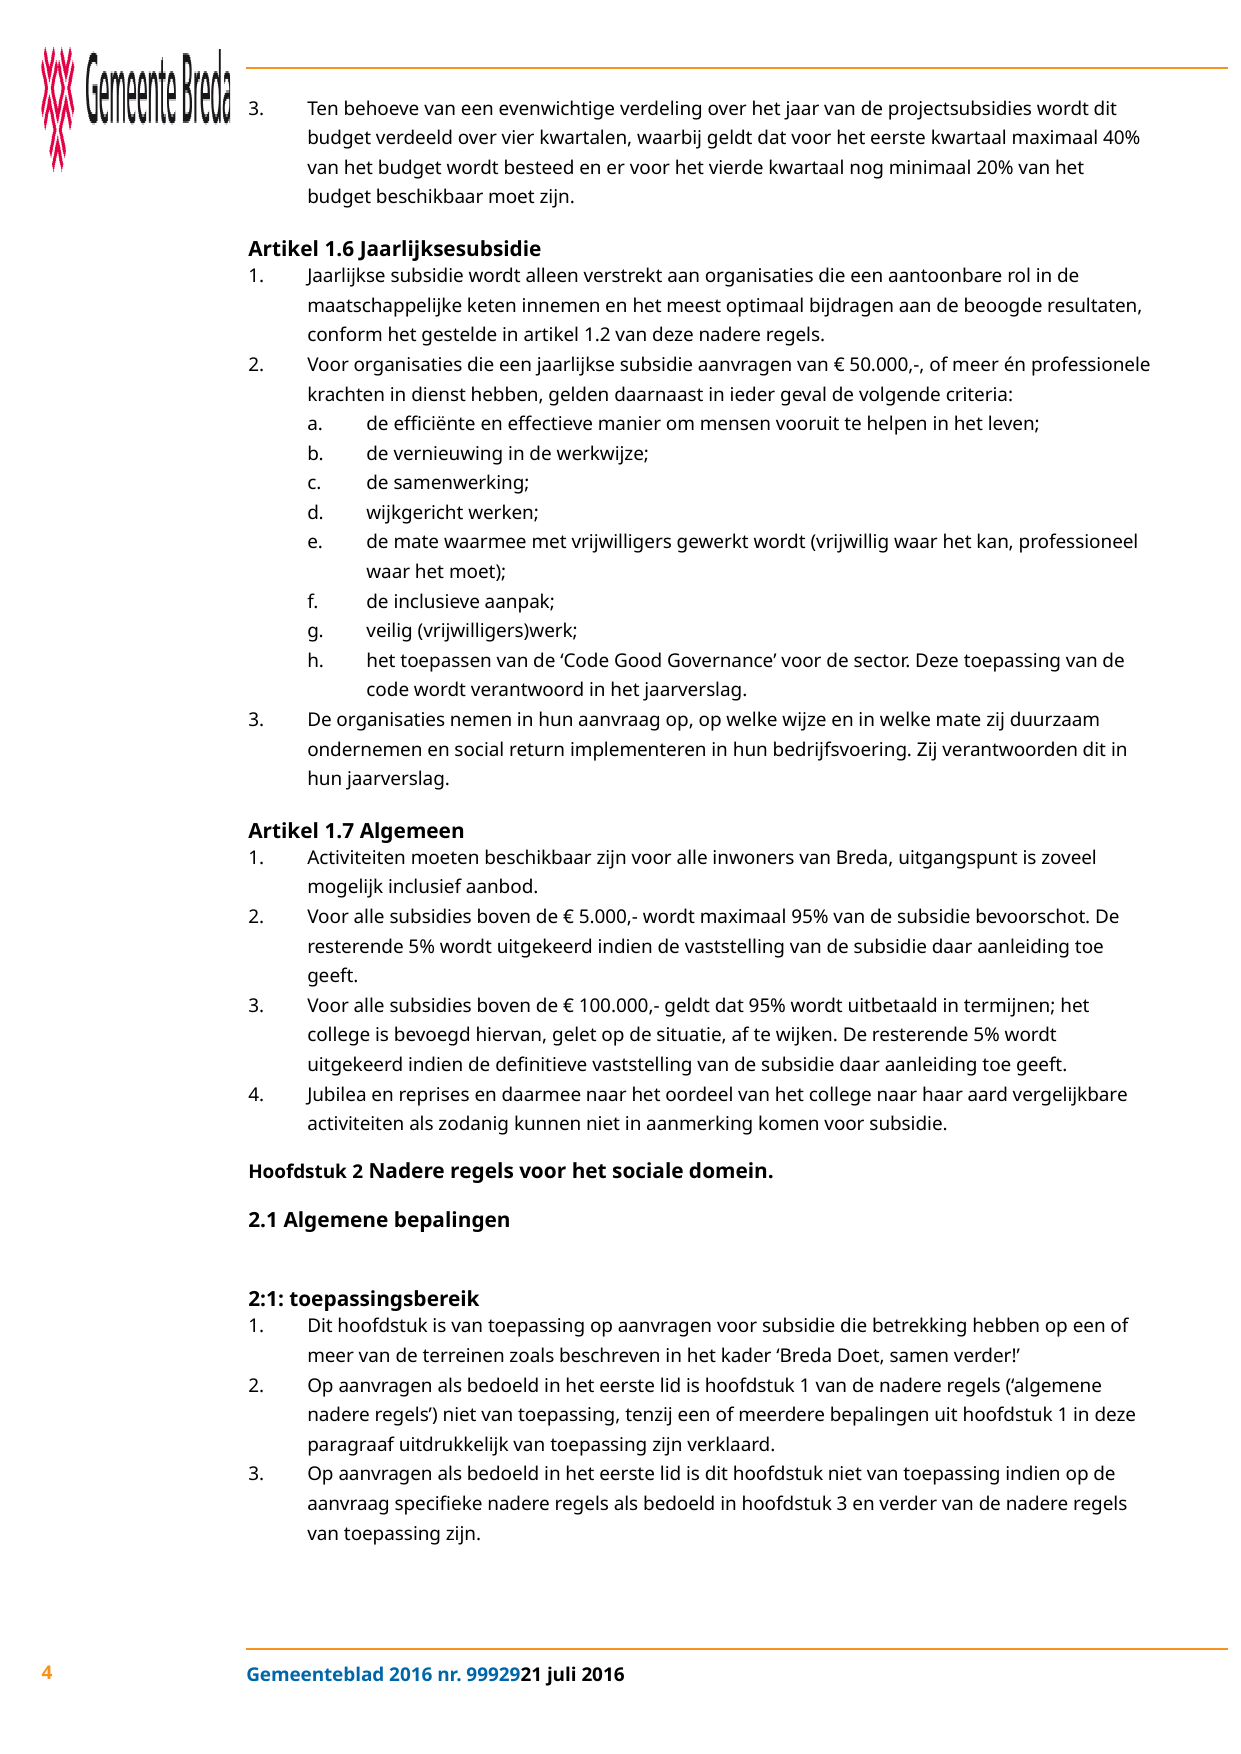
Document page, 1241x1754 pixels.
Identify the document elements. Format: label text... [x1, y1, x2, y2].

list de mate waarmee met vrijwilligers gewerkt wordt (vrijwillig waar het kan, professioneel waar het moet); [307, 529, 1152, 584]
list Voor alle subsidies boven de € 5.000,- wordt maximaal 95% van de subsidie bevoorschot. De resterende 5% wordt uitgekeerd indien de vaststelling van de subsidie daar aanleiding toe geeft. [248, 903, 1152, 988]
list het toepassen van de ‘Code Good Governance’ voor de sector. Deze toepassing van de code wordt verantwoord in het jaarverslag. [307, 647, 1152, 702]
list Voor organisaties die een jaarlijkse subsidie aanvragen van € 50.000,-, of meer én professionele krachten in dienst hebben, gelden daarnaast in ieder geval de volgende criteria: [248, 351, 1152, 406]
list de samenwerking; [307, 469, 1152, 495]
list veilig (vrijwilligers)werk; [307, 617, 1152, 643]
list Ten behoeve van een evenwichtige verdeling over het jaar van de projectsubsidies wordt dit budget verdeeld over vier kwartalen, waarbij geldt dat voor het eerste kwartaal maximaal 40% van het budget wordt besteed en er voor het vierde kwartaal nog minimaal 20% van het budget beschikbaar moet zijn. [248, 95, 1152, 209]
picture [41, 47, 231, 172]
text Artikel 1.6 Jaarlijksesubsidie [248, 234, 1152, 262]
text 2.1 Algemene bepalingen [248, 1205, 1152, 1234]
text 2:1: toepassingsbereik [248, 1284, 1152, 1313]
list de vernieuwing in de werkwijze; [307, 440, 1152, 466]
list de efficiënte en effectieve manier om mensen vooruit te helpen in het leven; [307, 410, 1152, 436]
list Jubilea en reprises en daarmee naar het oordeel van het college naar haar aard vergelijkbare activiteiten als zodanig kunnen niet in aanmerking komen voor subsidie. [248, 1081, 1152, 1136]
list Op aanvragen als bedoeld in het eerste lid is dit hoofdstuk niet van toepassing indien op de aanvraag specifieke nadere regels als bedoeld in hoofdstuk 3 en verder van de nadere regels van toepassing zijn. [248, 1461, 1152, 1545]
list wijkgericht werken; [307, 499, 1152, 525]
list Op aanvragen als bedoeld in het eerste lid is hoofdstuk 1 van de nadere regels (‘algemene nadere regels’) niet van toepassing, tenzij een of meerdere bepalingen uit hoofdstuk 1 in deze paragraaf uitdrukkelijk van toepassing zijn verklaard. [248, 1372, 1152, 1457]
list Activiteiten moeten beschikbaar zijn voor alle inwoners van Breda, uitgangspunt is zoveel mogelijk inclusief aanbod. [248, 844, 1152, 899]
text Hoofdstuk 2 Nadere regels voor het sociale domein. [248, 1156, 1152, 1184]
list De organisaties nemen in hun aanvraag op, op welke wijze en in welke mate zij duurzaam ondernemen en social return implementeren in hun bedrijfsvoering. Zij verantwoorden dit in hun jaarverslag. [248, 706, 1152, 791]
list Dit hoofdstuk is van toepassing op aanvragen voor subsidie die betrekking hebben op een of meer van de terreinen zoals beschreven in het kader ‘Breda Doet, samen verder!’ [248, 1313, 1152, 1368]
list Voor alle subsidies boven de € 100.000,- geldt dat 95% wordt uitbetaald in termijnen; het college is bevoegd hiervan, gelet op de situatie, af te wijken. De resterende 5% wordt uitgekeerd indien de definitieve vaststelling van de subsidie daar aanleiding toe geeft. [248, 992, 1152, 1077]
list de inclusieve aanpak; [307, 588, 1152, 613]
list Jaarlijkse subsidie wordt alleen verstrekt aan organisaties die een aantoonbare rol in de maatschappelijke keten innemen en het meest optimaal bijdragen aan de beoogde resultaten, conform het gestelde in artikel 1.2 van deze nadere regels. [248, 262, 1152, 347]
text Artikel 1.7 Algemeen [248, 816, 1152, 844]
